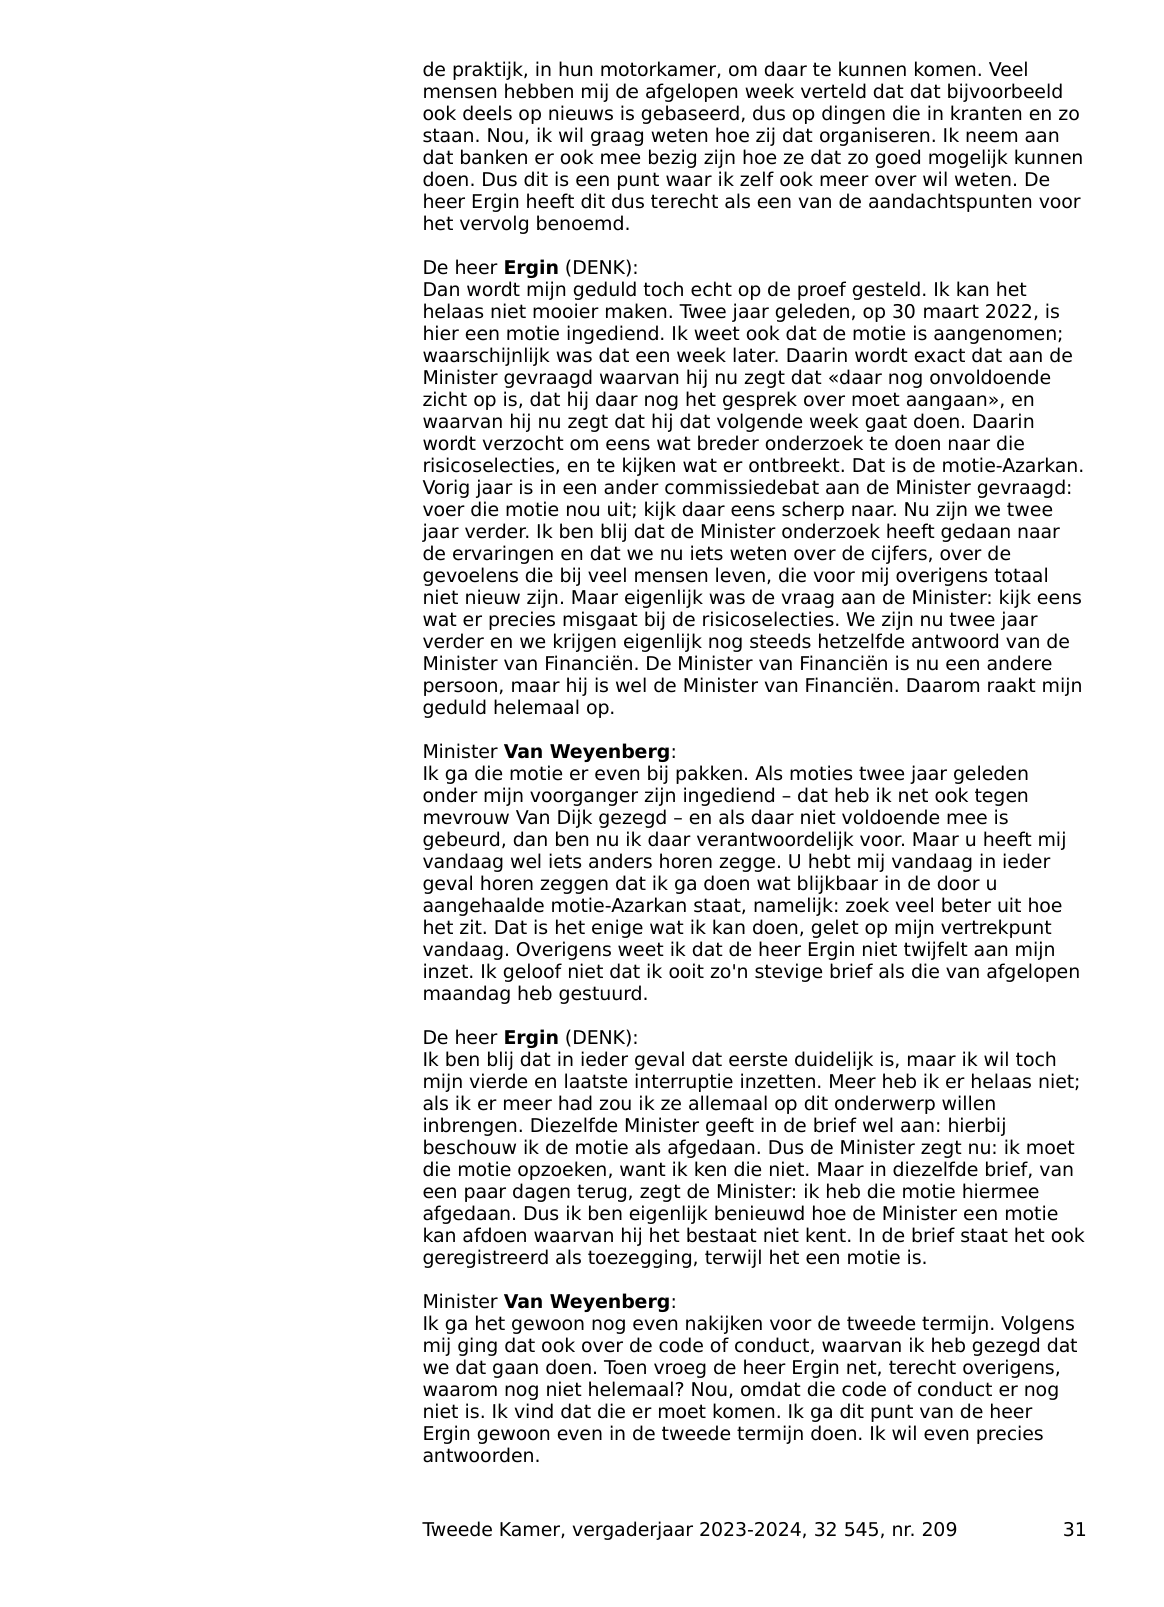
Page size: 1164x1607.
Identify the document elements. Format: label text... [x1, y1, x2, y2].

text Ik ben blij dat in ieder geval dat eerste duidelijk is, maar ik wil toch mijn vierde en laatste interruptie inzetten. Meer heb ik er helaas niet; als ik er meer had zou ik ze allemaal op dit onderwerp willen inbrengen. Diezelfde Minister geeft in de brief wel aan: hierbij beschouw ik de motie als afgedaan. Dus de Minister zegt nu: ik moet die motie opzoeken, want ik ken die niet. Maar in diezelfde brief, van een paar dagen terug, zegt de Minister: ik heb die motie hiermee afgedaan. Dus ik ben eigenlijk benieuwd hoe de Minister een motie kan afdoen waarvan hij het bestaat niet kent. In de brief staat het ook geregistreerd als toezegging, terwijl het een motie is. [422, 1049, 1087, 1268]
text Minister Van Weyenberg: [422, 741, 1087, 763]
text Ik ga het gewoon nog even nakijken voor de tweede termijn. Volgens mij ging dat ook over de code of conduct, waarvan ik heb gezegd dat we dat gaan doen. Toen vroeg de heer Ergin net, terecht overigens, waarom nog niet helemaal? Nou, omdat die code of conduct er nog niet is. Ik vind dat die er moet komen. Ik ga dit punt van de heer Ergin gewoon even in de tweede termijn doen. Ik wil even precies antwoorden. [422, 1313, 1087, 1467]
text De heer Ergin (DENK): [422, 257, 1087, 279]
text Dan wordt mijn geduld toch echt op de proef gesteld. Ik kan het helaas niet mooier maken. Twee jaar geleden, op 30 maart 2022, is hier een motie ingediend. Ik weet ook dat de motie is aangenomen; waarschijnlijk was dat een week later. Daarin wordt exact dat aan de Minister gevraagd waarvan hij nu zegt dat «daar nog onvoldoende zicht op is, dat hij daar nog het gesprek over moet aangaan», en waarvan hij nu zegt dat hij dat volgende week gaat doen. Daarin wordt verzocht om eens wat breder onderzoek te doen naar die risicoselecties, en te kijken wat er ontbreekt. Dat is de motie-Azarkan. Vorig jaar is in een ander commissiedebat aan de Minister gevraagd: voer die motie nou uit; kijk daar eens scherp naar. Nu zijn we twee jaar verder. Ik ben blij dat de Minister onderzoek heeft gedaan naar de ervaringen en dat we nu iets weten over de cijfers, over de gevoelens die bij veel mensen leven, die voor mij overigens totaal niet nieuw zijn. Maar eigenlijk was de vraag aan de Minister: kijk eens wat er precies misgaat bij de risicoselecties. We zijn nu twee jaar verder en we krijgen eigenlijk nog steeds hetzelfde antwoord van de Minister van Financiën. De Minister van Financiën is nu een andere persoon, maar hij is wel de Minister van Financiën. Daarom raakt mijn geduld helemaal op. [422, 279, 1087, 719]
text de praktijk, in hun motorkamer, om daar te kunnen komen. Veel mensen hebben mij de afgelopen week verteld dat dat bijvoorbeeld ook deels op nieuws is gebaseerd, dus op dingen die in kranten en zo staan. Nou, ik wil graag weten hoe zij dat organiseren. Ik neem aan dat banken er ook mee bezig zijn hoe ze dat zo goed mogelijk kunnen doen. Dus dit is een punt waar ik zelf ook meer over wil weten. De heer Ergin heeft dit dus terecht als een van de aandachtspunten voor het vervolg benoemd. [422, 59, 1087, 235]
text Ik ga die motie er even bij pakken. Als moties twee jaar geleden onder mijn voorganger zijn ingediend – dat heb ik net ook tegen mevrouw Van Dijk gezegd – en als daar niet voldoende mee is gebeurd, dan ben nu ik daar verantwoordelijk voor. Maar u heeft mij vandaag wel iets anders horen zegge. U hebt mij vandaag in ieder geval horen zeggen dat ik ga doen wat blijkbaar in de door u aangehaalde motie-Azarkan staat, namelijk: zoek veel beter uit hoe het zit. Dat is het enige wat ik kan doen, gelet op mijn vertrekpunt vandaag. Overigens weet ik dat de heer Ergin niet twijfelt aan mijn inzet. Ik geloof niet dat ik ooit zo'n stevige brief als die van afgelopen maandag heb gestuurd. [422, 763, 1087, 1004]
text Minister Van Weyenberg: [422, 1291, 1087, 1313]
text De heer Ergin (DENK): [422, 1027, 1087, 1049]
